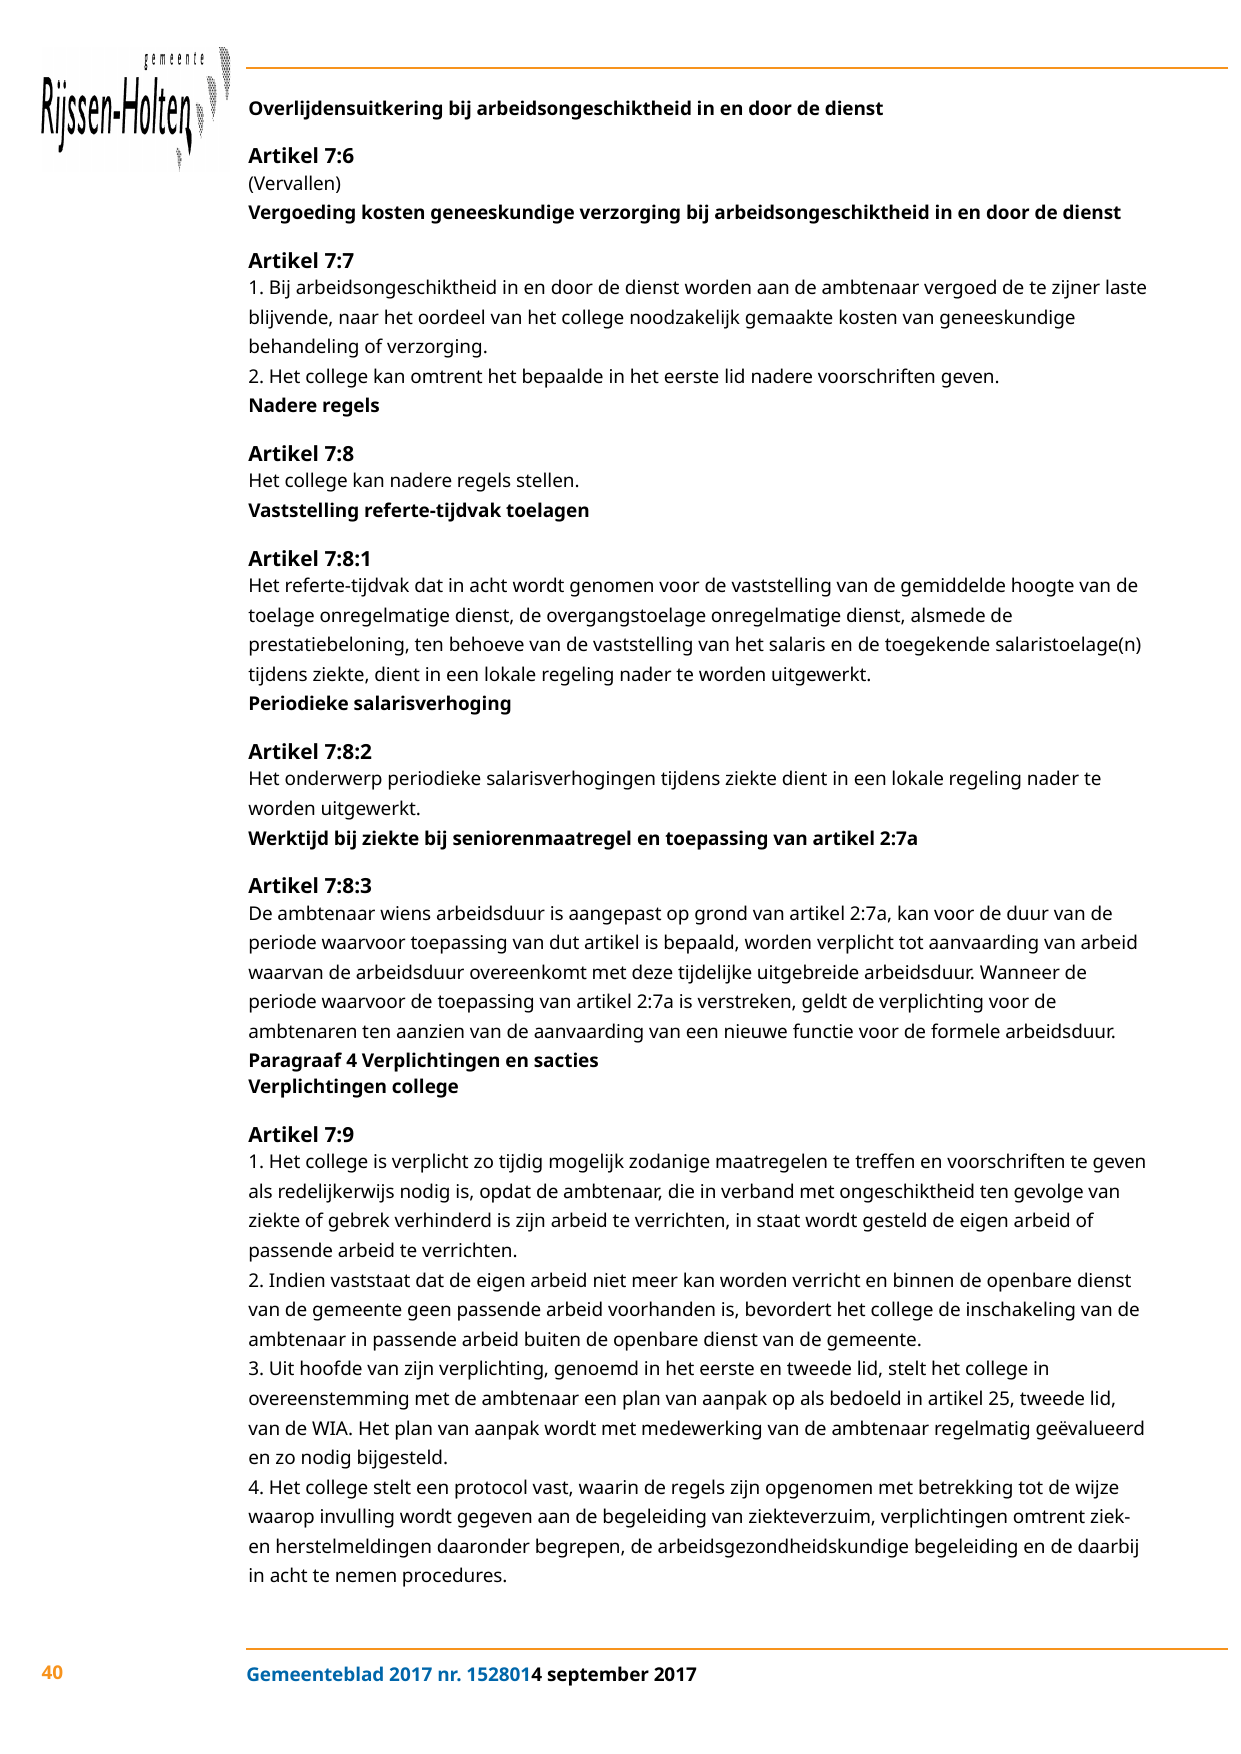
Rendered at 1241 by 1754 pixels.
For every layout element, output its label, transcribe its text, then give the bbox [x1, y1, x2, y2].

text Artikel 7:8:3 [248, 871, 1152, 900]
text 2. Het college kan omtrent het bepaalde in het eerste lid nadere voorschriften geven. [248, 363, 1152, 389]
picture [41, 47, 231, 172]
text Nadere regels [248, 393, 1152, 418]
text Paragraaf 4 Verplichtingen en sacties [248, 1048, 1152, 1073]
text 2. Indien vaststaat dat de eigen arbeid niet meer kan worden verricht en binnen de openbare dienst van de gemeente geen passende arbeid voorhanden is, bevordert het college de inschakeling van de ambtenaar in passende arbeid buiten de openbare dienst van de gemeente. [248, 1267, 1152, 1352]
text (Vervallen) [248, 170, 1152, 196]
text Artikel 7:8:1 [248, 544, 1152, 572]
text Artikel 7:9 [248, 1120, 1152, 1148]
text Het onderwerp periodieke salarisverhogingen tijdens ziekte dient in een lokale regeling nader te worden uitgewerkt. [248, 766, 1152, 821]
text Overlijdensuitkering bij arbeidsongeschiktheid in en door de dienst [248, 95, 1152, 121]
text 4. Het college stelt een protocol vast, waarin de regels zijn opgenomen met betrekking tot de wijze waarop invulling wordt gegeven aan de begeleiding van ziekteverzuim, verplichtingen omtrent ziek- en herstelmeldingen daaronder begrepen, de arbeidsgezondheidskundige begeleiding en de daarbij in acht te nemen procedures. [248, 1474, 1152, 1588]
text Werktijd bij ziekte bij seniorenmaatregel en toepassing van artikel 2:7a [248, 825, 1152, 851]
text Periodieke salarisverhoging [248, 691, 1152, 716]
text Verplichtingen college [248, 1073, 1152, 1099]
text Artikel 7:8:2 [248, 737, 1152, 766]
text Het referte-tijdvak dat in acht wordt genomen voor de vaststelling van de gemiddelde hoogte van de toelage onregelmatige dienst, de overgangstoelage onregelmatige dienst, alsmede de prestatiebeloning, ten behoeve van de vaststelling van het salaris en de toegekende salaristoelage(n) tijdens ziekte, dient in een lokale regeling nader te worden uitgewerkt. [248, 572, 1152, 687]
text Vergoeding kosten geneeskundige verzorging bij arbeidsongeschiktheid in en door de dienst [248, 199, 1152, 225]
text Het college kan nadere regels stellen. [248, 468, 1152, 493]
text Artikel 7:7 [248, 246, 1152, 274]
text Artikel 7:8 [248, 439, 1152, 468]
text 3. Uit hoofde van zijn verplichting, genoemd in het eerste en tweede lid, stelt het college in overeenstemming met de ambtenaar een plan van aanpak op als bedoeld in artikel 25, tweede lid, van de WIA. Het plan van aanpak wordt met medewerking van de ambtenaar regelmatig geëvalueerd en zo nodig bijgesteld. [248, 1356, 1152, 1470]
text 1. Het college is verplicht zo tijdig mogelijk zodanige maatregelen te treffen en voorschriften te geven als redelijkerwijs nodig is, opdat de ambtenaar, die in verband met ongeschiktheid ten gevolge van ziekte of gebrek verhinderd is zijn arbeid te verrichten, in staat wordt gesteld de eigen arbeid of passende arbeid te verrichten. [248, 1148, 1152, 1263]
text Artikel 7:6 [248, 141, 1152, 170]
text De ambtenaar wiens arbeidsduur is aangepast op grond van artikel 2:7a, kan voor de duur van de periode waarvoor toepassing van dut artikel is bepaald, worden verplicht tot aanvaarding van arbeid waarvan de arbeidsduur overeenkomt met deze tijdelijke uitgebreide arbeidsduur. Wanneer de periode waarvoor de toepassing van artikel 2:7a is verstreken, geldt de verplichting voor de ambtenaren ten aanzien van de aanvaarding van een nieuwe functie voor de formele arbeidsduur. [248, 900, 1152, 1044]
text 1. Bij arbeidsongeschiktheid in en door de dienst worden aan de ambtenaar vergoed de te zijner laste blijvende, naar het oordeel van het college noodzakelijk gemaakte kosten van geneeskundige behandeling of verzorging. [248, 274, 1152, 359]
text Vaststelling referte-tijdvak toelagen [248, 497, 1152, 523]
